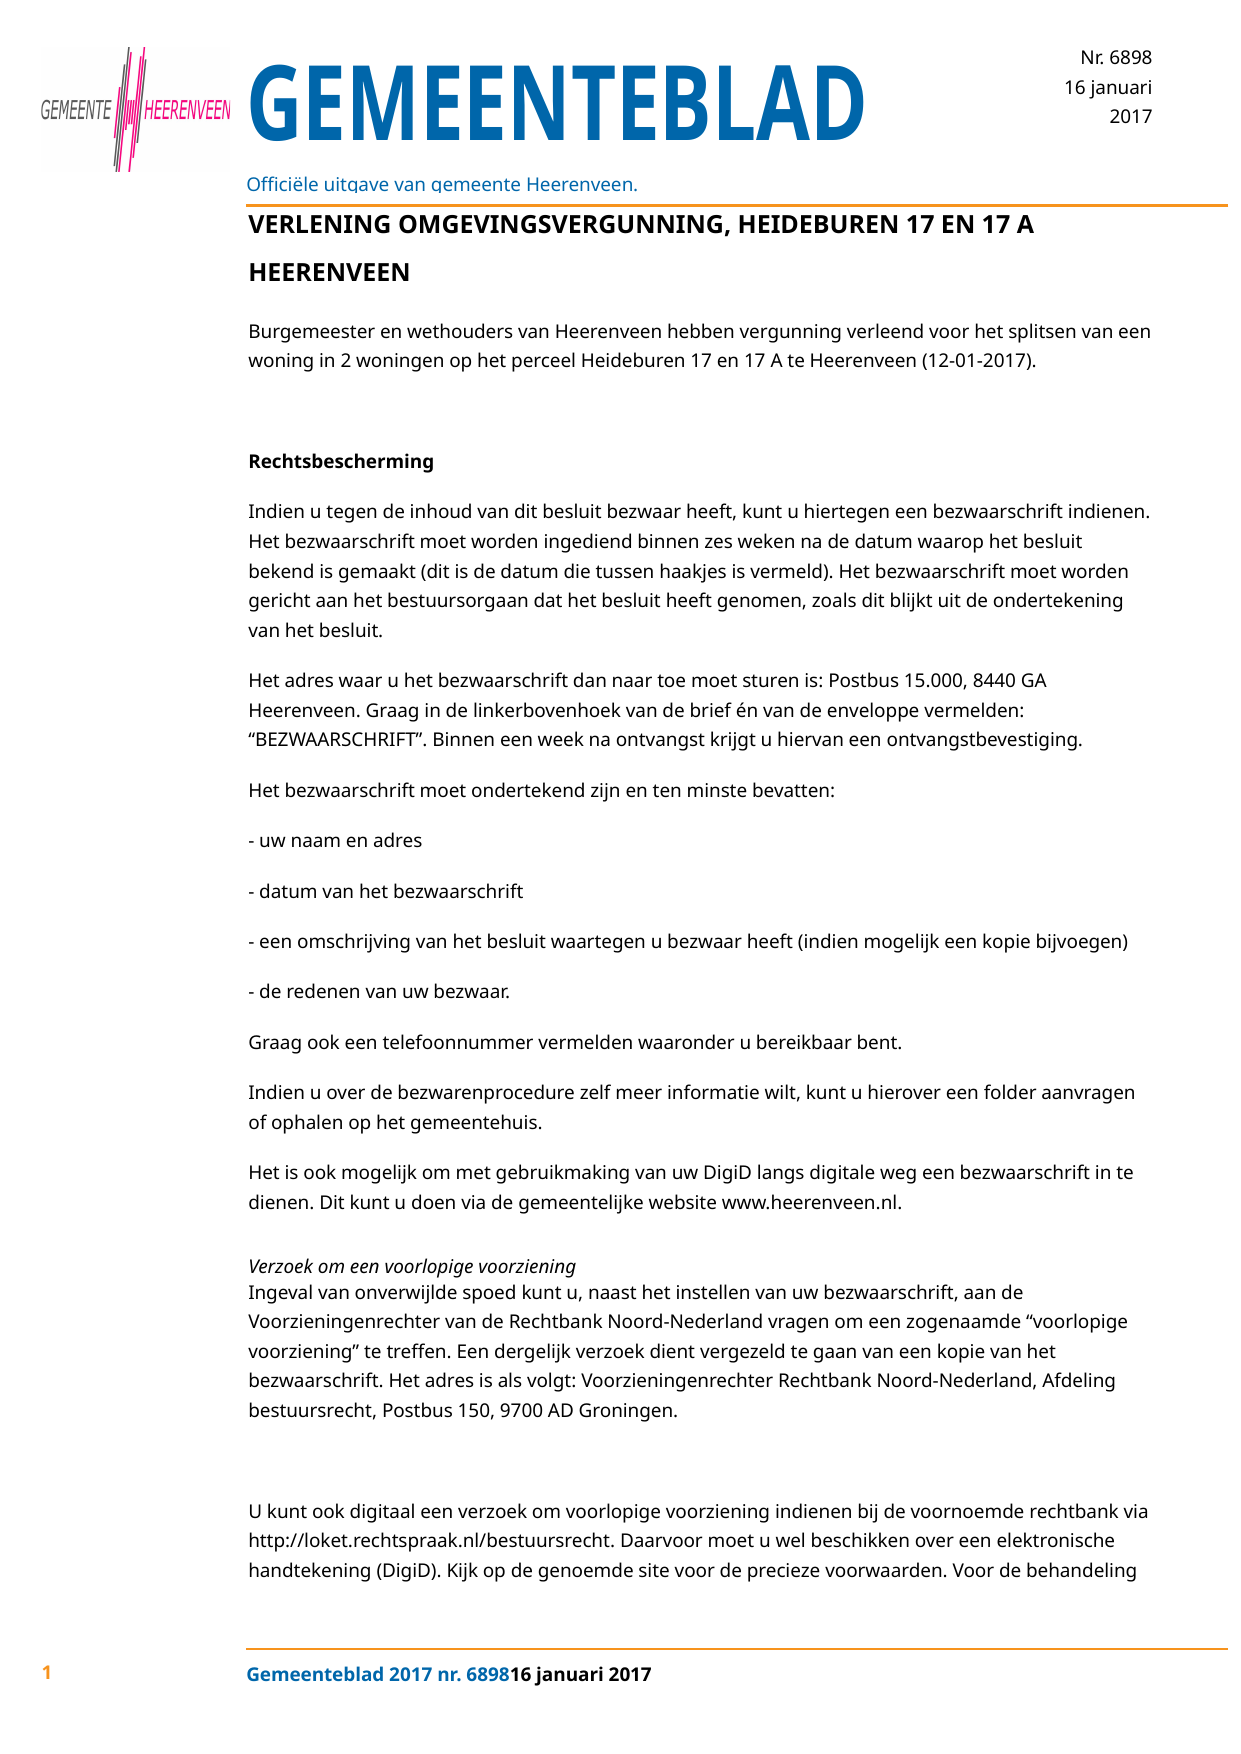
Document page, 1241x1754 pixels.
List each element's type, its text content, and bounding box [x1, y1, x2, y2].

text Ingeval van onverwijlde spoed kunt u, naast het instellen van uw bezwaarschrift, aan de Voorzieningenrechter van de Rechtbank Noord-Nederland vragen om een zogenaamde “voorlopige voorziening” te treffen. Een dergelijk verzoek dient vergezeld te gaan van een kopie van het bezwaarschrift. Het adres is als volgt: Voorzieningenrechter Rechtbank Noord-Nederland, Afdeling bestuursrecht, Postbus 150, 9700 AD Groningen. [248, 1279, 1152, 1423]
text Rechtsbescherming [248, 448, 1152, 474]
text - de redenen van uw bezwaar. [248, 979, 1152, 1004]
text U kunt ook digitaal een verzoek om voorlopige voorziening indienen bij de voornoemde rechtbank via http://loket.rechtspraak.nl/bestuursrecht. Daarvoor moet u wel beschikken over een elektronische handtekening (DigiD). Kijk op de genoemde site voor de precieze voorwaarden. Voor de behandeling [248, 1498, 1152, 1583]
text Het is ook mogelijk om met gebruikmaking van uw DigiD langs digitale weg een bezwaarschrift in te dienen. Dit kunt u doen via de gemeentelijke website www.heerenveen.nl. [248, 1159, 1152, 1215]
text Verzoek om een voorlopige voorziening [248, 1253, 1152, 1279]
text - een omschrijving van het besluit waartegen u bezwaar heeft (indien mogelijk een kopie bijvoegen) [248, 928, 1152, 954]
text Graag ook een telefoonnummer vermelden waaronder u bereikbaar bent. [248, 1029, 1152, 1055]
text - uw naam en adres [248, 827, 1152, 853]
text Het adres waar u het bezwaarschrift dan naar toe moet sturen is: Postbus 15.000, 8440 GA Heerenveen. Graag in de linkerbovenhoek van de brief én van de enveloppe vermelden: “BEZWAARSCHRIFT”. Binnen een week na ontvangst krijgt u hiervan een ontvangstbevestiging. [248, 667, 1152, 752]
text Burgemeester en wethouders van Heerenveen hebben vergunning verleend voor het splitsen van een woning in 2 woningen op het perceel Heideburen 17 en 17 A te Heerenveen (12-01-2017). [248, 318, 1152, 373]
picture [41, 47, 231, 172]
text Indien u over de bezwarenprocedure zelf meer informatie wilt, kunt u hierover een folder aanvragen of ophalen op het gemeentehuis. [248, 1079, 1152, 1135]
text Indien u tegen de inhoud van dit besluit bezwaar heeft, kunt u hiertegen een bezwaarschrift indienen. Het bezwaarschrift moet worden ingediend binnen zes weken na de datum waarop het besluit bekend is gemaakt (dit is de datum die tussen haakjes is vermeld). Het bezwaarschrift moet worden gericht aan het bestuursorgaan dat het besluit heeft genomen, zoals dit blijkt uit de ondertekening van het besluit. [248, 499, 1152, 643]
text Het bezwaarschrift moet ondertekend zijn en ten minste bevatten: [248, 777, 1152, 803]
text - datum van het bezwaarschrift [248, 878, 1152, 904]
text VERLENING OMGEVINGSVERGUNNING, HEIDEBUREN 17 EN 17 A HEERENVEEN [248, 207, 1152, 288]
